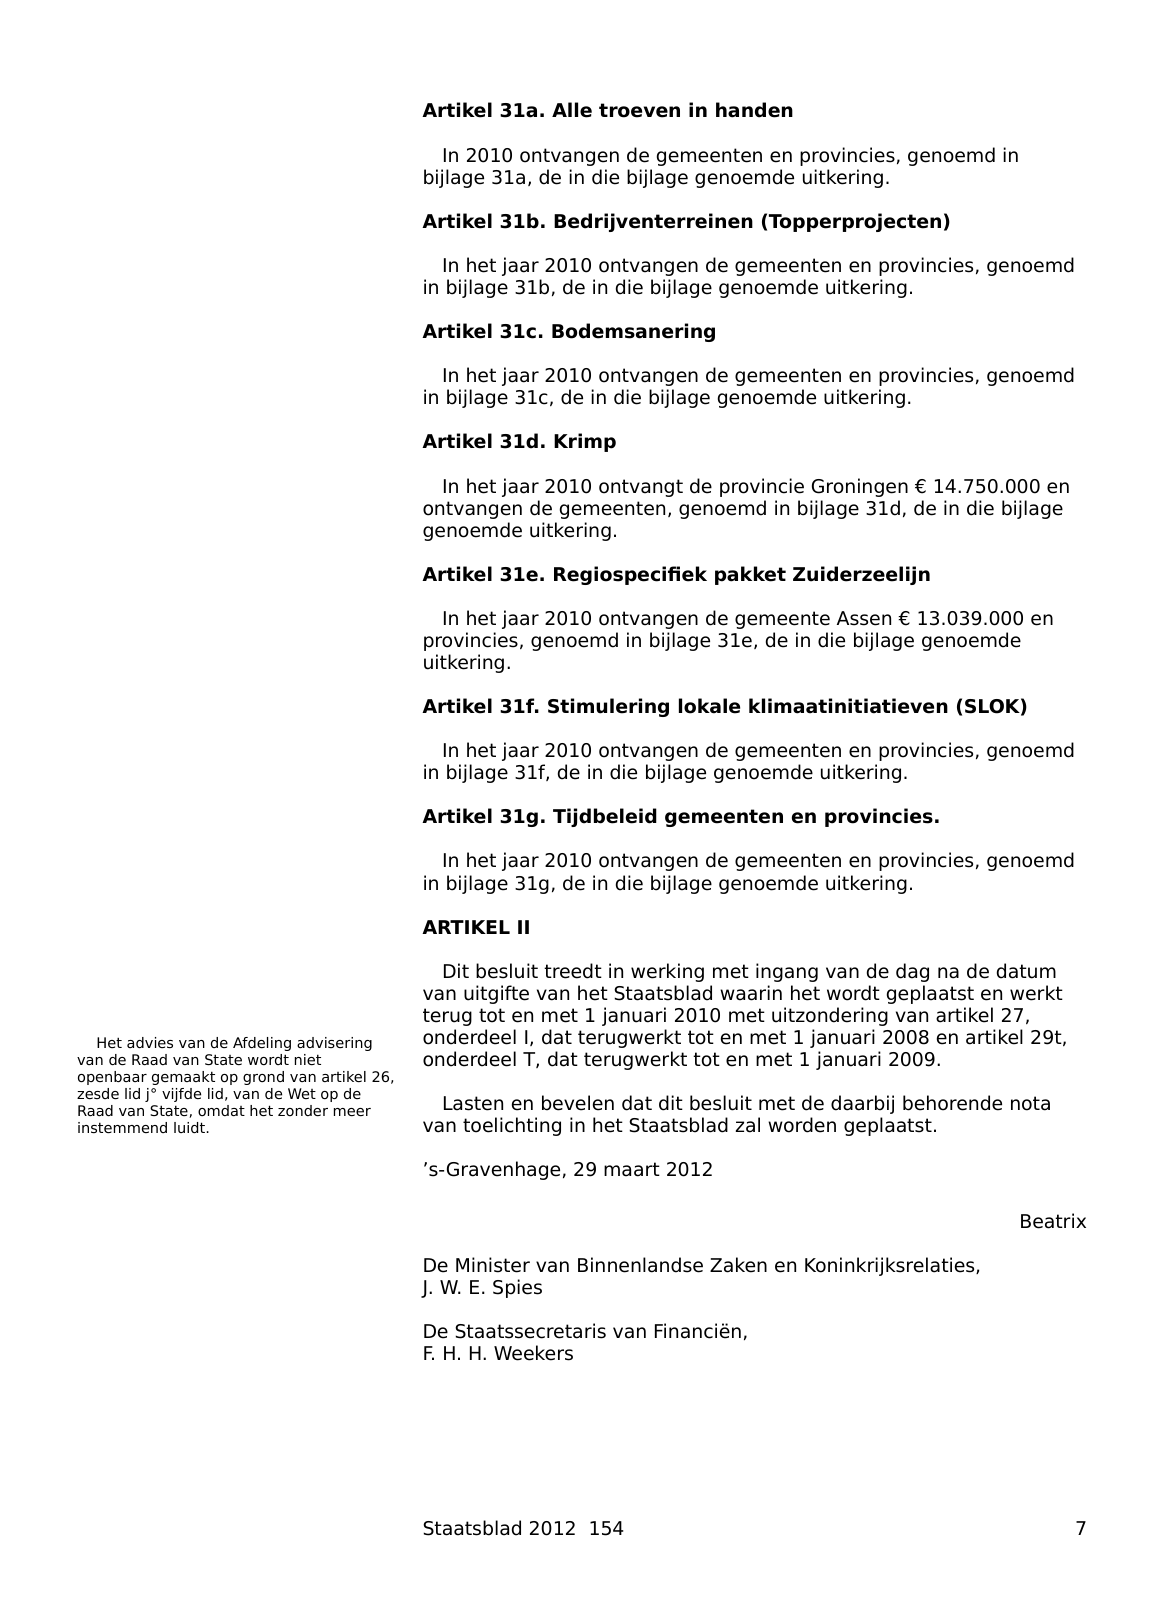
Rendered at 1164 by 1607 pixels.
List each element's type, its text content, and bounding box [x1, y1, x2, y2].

subtitle Artikel 31b. Bedrijventerreinen (Topperprojecten) [422, 211, 1087, 233]
text De Staatssecretaris van Financiën, F. H. H. Weekers [422, 1321, 1087, 1365]
text In het jaar 2010 ontvangen de gemeenten en provincies, genoemd in bijlage 31b, de in die bijlage genoemde uitkering. [422, 255, 1087, 299]
text In het jaar 2010 ontvangen de gemeenten en provincies, genoemd in bijlage 31f, de in die bijlage genoemde uitkering. [422, 740, 1087, 784]
text Dit besluit treedt in werking met ingang van de dag na de datum van uitgifte van het Staatsblad waarin het wordt geplaatst en werkt terug tot en met 1 januari 2010 met uitzondering van artikel 27, onderdeel I, dat terugwerkt tot en met 1 januari 2008 en artikel 29t, onderdeel T, dat terugwerkt tot en met 1 januari 2009. [422, 961, 1087, 1071]
text In 2010 ontvangen de gemeenten en provincies, genoemd in bijlage 31a, de in die bijlage genoemde uitkering. [422, 144, 1087, 188]
subtitle Artikel 31e. Regiospecifiek pakket Zuiderzeelijn [422, 564, 1087, 586]
text Het advies van de Afdeling advisering van de Raad van State wordt niet openbaar gemaakt op grond van artikel 26, zesde lid j° vijfde lid, van de Wet op de Raad van State, omdat het zonder meer instemmend luidt. [77, 1035, 396, 1137]
subtitle ARTIKEL II [422, 917, 1087, 938]
text In het jaar 2010 ontvangen de gemeenten en provincies, genoemd in bijlage 31c, de in die bijlage genoemde uitkering. [422, 365, 1087, 409]
text ’s-Gravenhage, 29 maart 2012 [422, 1159, 1087, 1181]
subtitle Artikel 31c. Bodemsanering [422, 321, 1087, 343]
text In het jaar 2010 ontvangen de gemeenten en provincies, genoemd in bijlage 31g, de in die bijlage genoemde uitkering. [422, 850, 1087, 894]
text De Minister van Binnenlandse Zaken en Koninkrijksrelaties, J. W. E. Spies [422, 1255, 1087, 1299]
text Lasten en bevelen dat dit besluit met de daarbij behorende nota van toelichting in het Staatsblad zal worden geplaatst. [422, 1093, 1087, 1137]
subtitle Artikel 31g. Tijdbeleid gemeenten en provincies. [422, 806, 1087, 828]
subtitle Artikel 31a. Alle troeven in handen [422, 100, 1087, 122]
subtitle Artikel 31f. Stimulering lokale klimaatinitiatieven (SLOK) [422, 696, 1087, 718]
text In het jaar 2010 ontvangt de provincie Groningen € 14.750.000 en ontvangen de gemeenten, genoemd in bijlage 31d, de in die bijlage genoemde uitkering. [422, 476, 1087, 541]
text In het jaar 2010 ontvangen de gemeente Assen € 13.039.000 en provincies, genoemd in bijlage 31e, de in die bijlage genoemde uitkering. [422, 608, 1087, 674]
subtitle Artikel 31d. Krimp [422, 431, 1087, 453]
text Beatrix [422, 1211, 1087, 1233]
